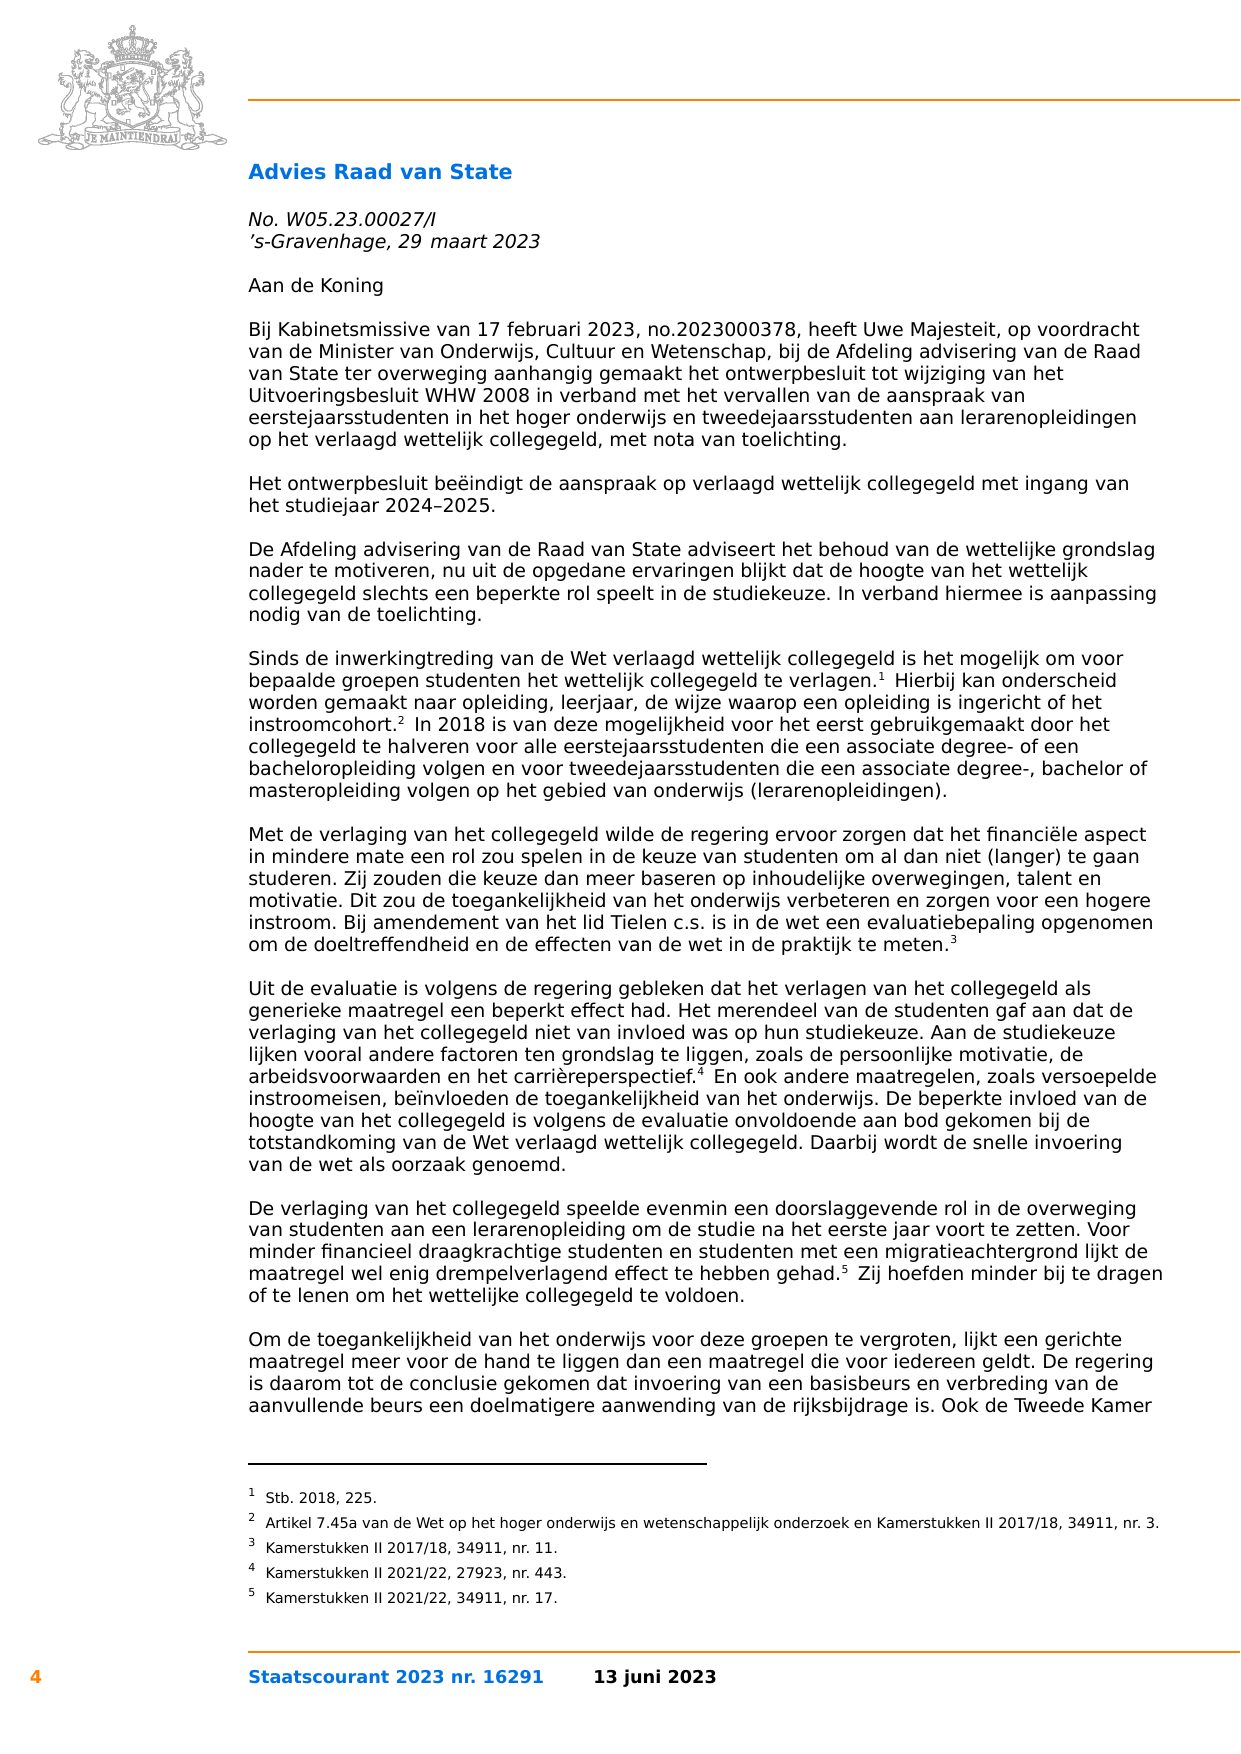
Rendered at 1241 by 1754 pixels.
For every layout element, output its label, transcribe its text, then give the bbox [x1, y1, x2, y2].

text No. W05.23.00027/I [248, 209, 1163, 231]
text ’s-Gravenhage, 29 maart 2023 [248, 231, 1163, 253]
text Kamerstukken II 2021/22, 27923, nr. 443. [248, 1561, 1163, 1583]
text De Afdeling advisering van de Raad van State adviseert het behoud van de wettelijke grondslag nader te motiveren, nu uit de opgedane ervaringen blijkt dat de hoogte van het wettelijk collegegeld slechts een beperkte rol speelt in de studiekeuze. In verband hiermee is aanpassing nodig van de toelichting. [248, 538, 1163, 626]
text Sinds de inwerkingtreding van de Wet verlaagd wettelijk collegegeld is het mogelijk om voor bepaalde groepen studenten het wettelijk collegegeld te verlagen. Hierbij kan onderscheid worden gemaakt naar opleiding, leerjaar, de wijze waarop een opleiding is ingericht of het instroomcohort. In 2018 is van deze mogelijkheid voor het eerst gebruikgemaakt door het collegegeld te halveren voor alle eerstejaarsstudenten die een associate degree- of een bacheloropleiding volgen en voor tweedejaarsstudenten die een associate degree-, bachelor of masteropleiding volgen op het gebied van onderwijs (lerarenopleidingen). [248, 648, 1163, 802]
picture [38, 25, 227, 150]
text Om de toegankelijkheid van het onderwijs voor deze groepen te vergroten, lijkt een gerichte maatregel meer voor de hand te liggen dan een maatregel die voor iedereen geldt. De regering is daarom tot de conclusie gekomen dat invoering van een basisbeurs en verbreding van de aanvullende beurs een doelmatigere aanwending van de rijksbijdrage is. Ook de Tweede Kamer [248, 1329, 1163, 1417]
subtitle Advies Raad van State [248, 160, 1163, 184]
text Kamerstukken II 2021/22, 34911, nr. 17. [248, 1586, 1163, 1608]
text Artikel 7.45a van de Wet op het hoger onderwijs en wetenschappelijk onderzoek en Kamerstukken II 2017/18, 34911, nr. 3. [248, 1511, 1163, 1533]
text De verlaging van het collegegeld speelde evenmin een doorslaggevende rol in de overweging van studenten aan een lerarenopleiding om de studie na het eerste jaar voort te zetten. Voor minder financieel draagkrachtige studenten en studenten met een migratieachtergrond lijkt de maatregel wel enig drempelverlagend effect te hebben gehad. Zij hoefden minder bij te dragen of te lenen om het wettelijke collegegeld te voldoen. [248, 1197, 1163, 1307]
text Het ontwerpbesluit beëindigt de aanspraak op verlaagd wettelijk collegegeld met ingang van het studiejaar 2024–2025. [248, 473, 1163, 517]
text Kamerstukken II 2017/18, 34911, nr. 11. [248, 1536, 1163, 1558]
text Stb. 2018, 225. [248, 1486, 1163, 1508]
text Bij Kabinetsmissive van 17 februari 2023, no.2023000378, heeft Uwe Majesteit, op voordracht van de Minister van Onderwijs, Cultuur en Wetenschap, bij de Afdeling advisering van de Raad van State ter overweging aanhangig gemaakt het ontwerpbesluit tot wijziging van het Uitvoeringsbesluit WHW 2008 in verband met het vervallen van de aanspraak van eerstejaarsstudenten in het hoger onderwijs en tweedejaarsstudenten aan lerarenopleidingen op het verlaagd wettelijk collegegeld, met nota van toelichting. [248, 319, 1163, 451]
text Uit de evaluatie is volgens de regering gebleken dat het verlagen van het collegegeld als generieke maatregel een beperkt effect had. Het merendeel van de studenten gaf aan dat de verlaging van het collegegeld niet van invloed was op hun studiekeuze. Aan de studiekeuze lijken vooral andere factoren ten grondslag te liggen, zoals de persoonlijke motivatie, de arbeidsvoorwaarden en het carrièreperspectief. En ook andere maatregelen, zoals versoepelde instroomeisen, beïnvloeden de toegankelijkheid van het onderwijs. De beperkte invloed van de hoogte van het collegegeld is volgens de evaluatie onvoldoende aan bod gekomen bij de totstandkoming van de Wet verlaagd wettelijk collegegeld. Daarbij wordt de snelle invoering van de wet als oorzaak genoemd. [248, 978, 1163, 1176]
text Met de verlaging van het collegegeld wilde de regering ervoor zorgen dat het financiële aspect in mindere mate een rol zou spelen in de keuze van studenten om al dan niet (langer) te gaan studeren. Zij zouden die keuze dan meer baseren op inhoudelijke overwegingen, talent en motivatie. Dit zou de toegankelijkheid van het onderwijs verbeteren en zorgen voor een hogere instroom. Bij amendement van het lid Tielen c.s. is in de wet een evaluatiebepaling opgenomen om de doeltreffendheid en de effecten van de wet in de praktijk te meten. [248, 824, 1163, 956]
text Aan de Koning [248, 275, 1163, 297]
